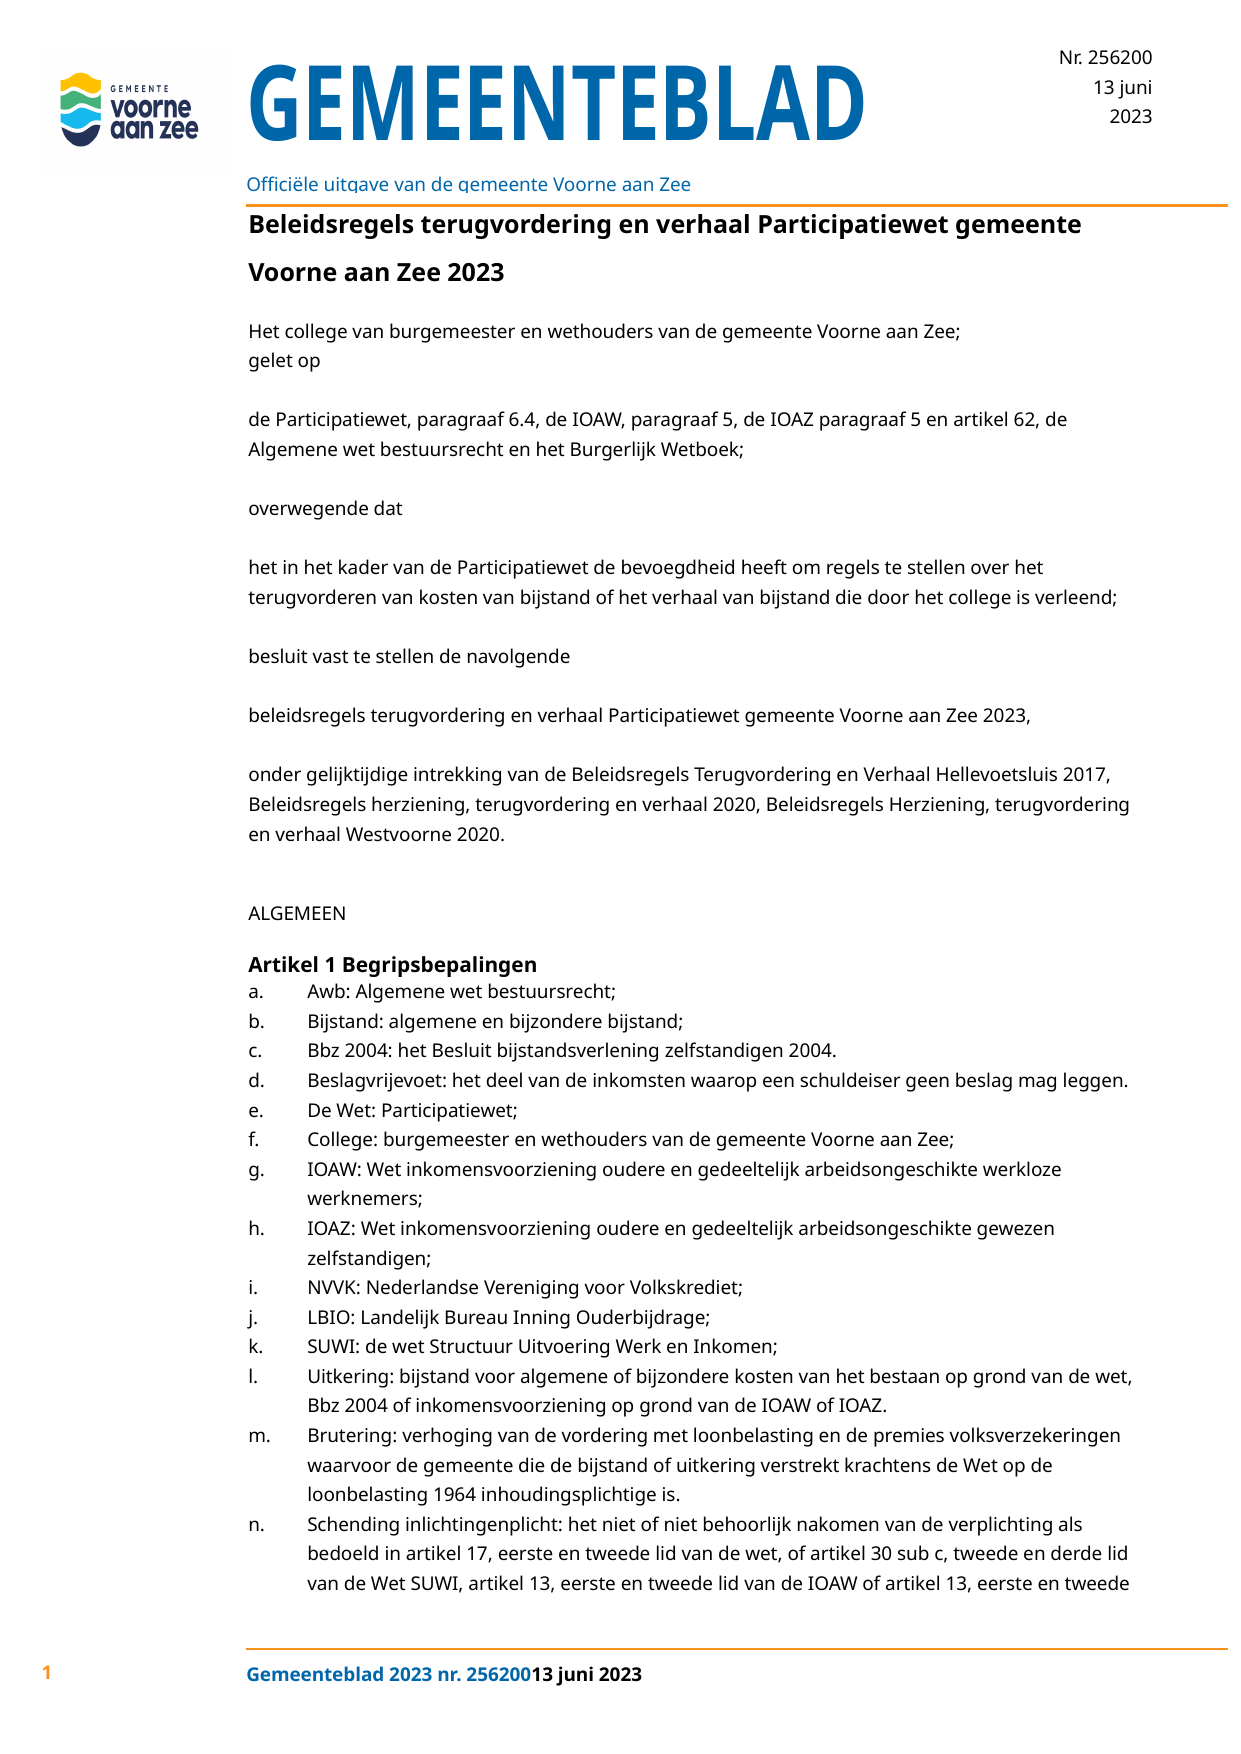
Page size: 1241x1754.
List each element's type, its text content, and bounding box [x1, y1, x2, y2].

text Beleidsregels terugvordering en verhaal Participatiewet gemeente Voorne aan Zee 2023 [248, 207, 1152, 288]
list Uitkering: bijstand voor algemene of bijzondere kosten van het bestaan op grond van de wet, Bbz 2004 of inkomensvoorziening op grond van de IOAW of IOAZ. [248, 1363, 1152, 1418]
list LBIO: Landelijk Bureau Inning Ouderbijdrage; [248, 1304, 1152, 1330]
text ALGEMEEN [248, 900, 1152, 925]
text Het college van burgemeester en wethouders van de gemeente Voorne aan Zee; [248, 318, 1152, 344]
list IOAZ: Wet inkomensvoorziening oudere en gedeeltelijk arbeidsongeschikte gewezen zelfstandigen; [248, 1215, 1152, 1271]
list IOAW: Wet inkomensvoorziening oudere en gedeeltelijk arbeidsongeschikte werkloze werknemers; [248, 1156, 1152, 1211]
list Schending inlichtingenplicht: het niet of niet behoorlijk nakomen van de verplichting als bedoeld in artikel 17, eerste en tweede lid van de wet, of artikel 30 sub c, tweede en derde lid van de Wet SUWI, artikel 13, eerste en tweede lid van de IOAW of artikel 13, eerste en tweede [248, 1511, 1152, 1596]
list Awb: Algemene wet bestuursrecht; [248, 978, 1152, 1004]
text het in het kader van de Participatiewet de bevoegdheid heeft om regels te stellen over het terugvorderen van kosten van bijstand of het verhaal van bijstand die door het college is verleend; [248, 554, 1152, 610]
list SUWI: de wet Structuur Uitvoering Werk en Inkomen; [248, 1333, 1152, 1359]
list Brutering: verhoging van de vordering met loonbelasting en de premies volksverzekeringen waarvoor de gemeente die de bijstand of uitkering verstrekt krachtens de Wet op de loonbelasting 1964 inhoudingsplichtige is. [248, 1422, 1152, 1507]
list Bbz 2004: het Besluit bijstandsverlening zelfstandigen 2004. [248, 1038, 1152, 1063]
list College: burgemeester en wethouders van de gemeente Voorne aan Zee; [248, 1126, 1152, 1152]
picture [41, 47, 231, 172]
list Beslagvrijevoet: het deel van de inkomsten waarop een schuldeiser geen beslag mag leggen. [248, 1067, 1152, 1093]
list De Wet: Participatiewet; [248, 1097, 1152, 1123]
text gelet op [248, 347, 1152, 373]
text beleidsregels terugvordering en verhaal Participatiewet gemeente Voorne aan Zee 2023, [248, 702, 1152, 728]
text overwegende dat [248, 495, 1152, 521]
text besluit vast te stellen de navolgende [248, 643, 1152, 669]
text onder gelijktijdige intrekking van de Beleidsregels Terugvordering en Verhaal Hellevoetsluis 2017, Beleidsregels herziening, terugvordering en verhaal 2020, Beleidsregels Herziening, terugvordering en verhaal Westvoorne 2020. [248, 762, 1152, 847]
text Artikel 1 Begripsbepalingen [248, 950, 1152, 978]
text de Participatiewet, paragraaf 6.4, de IOAW, paragraaf 5, de IOAZ paragraaf 5 en artikel 62, de Algemene wet bestuursrecht en het Burgerlijk Wetboek; [248, 407, 1152, 462]
list NVVK: Nederlandse Vereniging voor Volkskrediet; [248, 1274, 1152, 1300]
list Bijstand: algemene en bijzondere bijstand; [248, 1008, 1152, 1034]
